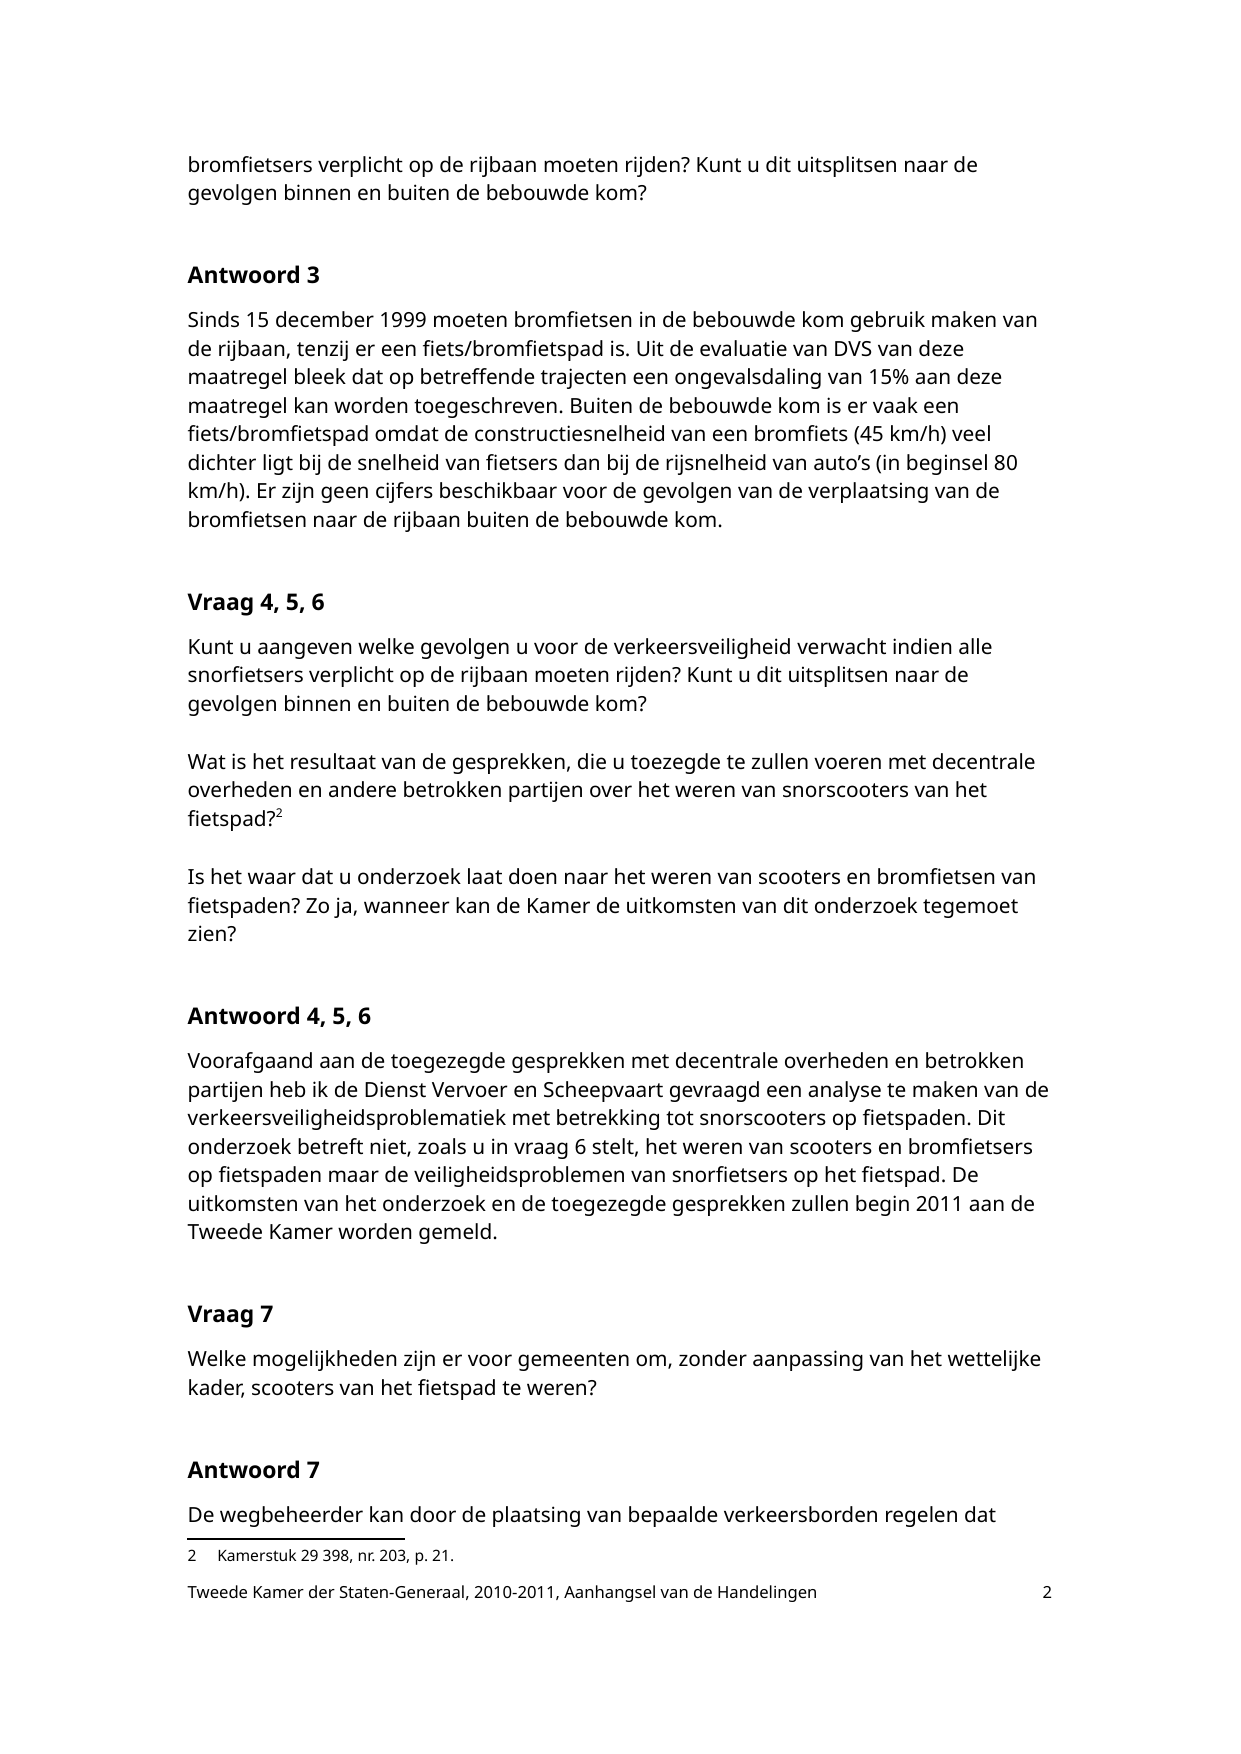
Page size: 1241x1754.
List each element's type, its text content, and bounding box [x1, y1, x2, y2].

subtitle Vraag 4, 5, 6 [187, 586, 1053, 617]
text Kunt u aangeven welke gevolgen u voor de verkeersveiligheid verwacht indien alle snorfietsers verplicht op de rijbaan moeten rijden? Kunt u dit uitsplitsen naar de gevolgen binnen en buiten de bebouwde kom? [187, 632, 1053, 717]
text Kamerstuk 29 398, nr. 203, p. 21. [187, 1538, 1053, 1566]
subtitle Vraag 7 [187, 1298, 1053, 1329]
text Welke mogelijkheden zijn er voor gemeenten om, zonder aanpassing van het wettelijke kader, scooters van het fietspad te weren? [187, 1344, 1053, 1401]
subtitle Antwoord 4, 5, 6 [187, 1000, 1053, 1032]
text Sinds 15 december 1999 moeten bromfietsen in de bebouwde kom gebruik maken van de rijbaan, tenzij er een fiets/bromfietspad is. Uit de evaluatie van DVS van deze maatregel bleek dat op betreffende trajecten een ongevalsdaling van 15% aan deze maatregel kan worden toegeschreven. Buiten de bebouwde kom is er vaak een fiets/bromfietspad omdat de constructiesnelheid van een bromfiets (45 km/h) veel dichter ligt bij de snelheid van fietsers dan bij de rijsnelheid van auto’s (in beginsel 80 km/h). Er zijn geen cijfers beschikbaar voor de gevolgen van de verplaatsing van de bromfietsen naar de rijbaan buiten de bebouwde kom. [187, 306, 1053, 533]
text De wegbeheerder kan door de plaatsing van bepaalde verkeersborden regelen dat [187, 1500, 1053, 1528]
text Wat is het resultaat van de gesprekken, die u toezegde te zullen voeren met decentrale overheden en andere betrokken partijen over het weren van snorscooters van het fietspad? [187, 747, 1053, 832]
subtitle Antwoord 7 [187, 1454, 1053, 1485]
text Is het waar dat u onderzoek laat doen naar het weren van scooters en bromfietsen van fietspaden? Zo ja, wanneer kan de Kamer de uitkomsten van dit onderzoek tegemoet zien? [187, 862, 1053, 948]
text Voorafgaand aan de toegezegde gesprekken met decentrale overheden en betrokken partijen heb ik de Dienst Vervoer en Scheepvaart gevraagd een analyse te maken van de verkeersveiligheidsproblematiek met betrekking tot snorscooters op fietspaden. Dit onderzoek betreft niet, zoals u in vraag 6 stelt, het weren van scooters en bromfietsers op fietspaden maar de veiligheidsproblemen van snorfietsers op het fietspad. De uitkomsten van het onderzoek en de toegezegde gesprekken zullen begin 2011 aan de Tweede Kamer worden gemeld. [187, 1047, 1053, 1246]
subtitle Antwoord 3 [187, 259, 1053, 291]
text bromfietsers verplicht op de rijbaan moeten rijden? Kunt u dit uitsplitsen naar de gevolgen binnen en buiten de bebouwde kom? [187, 150, 1053, 207]
